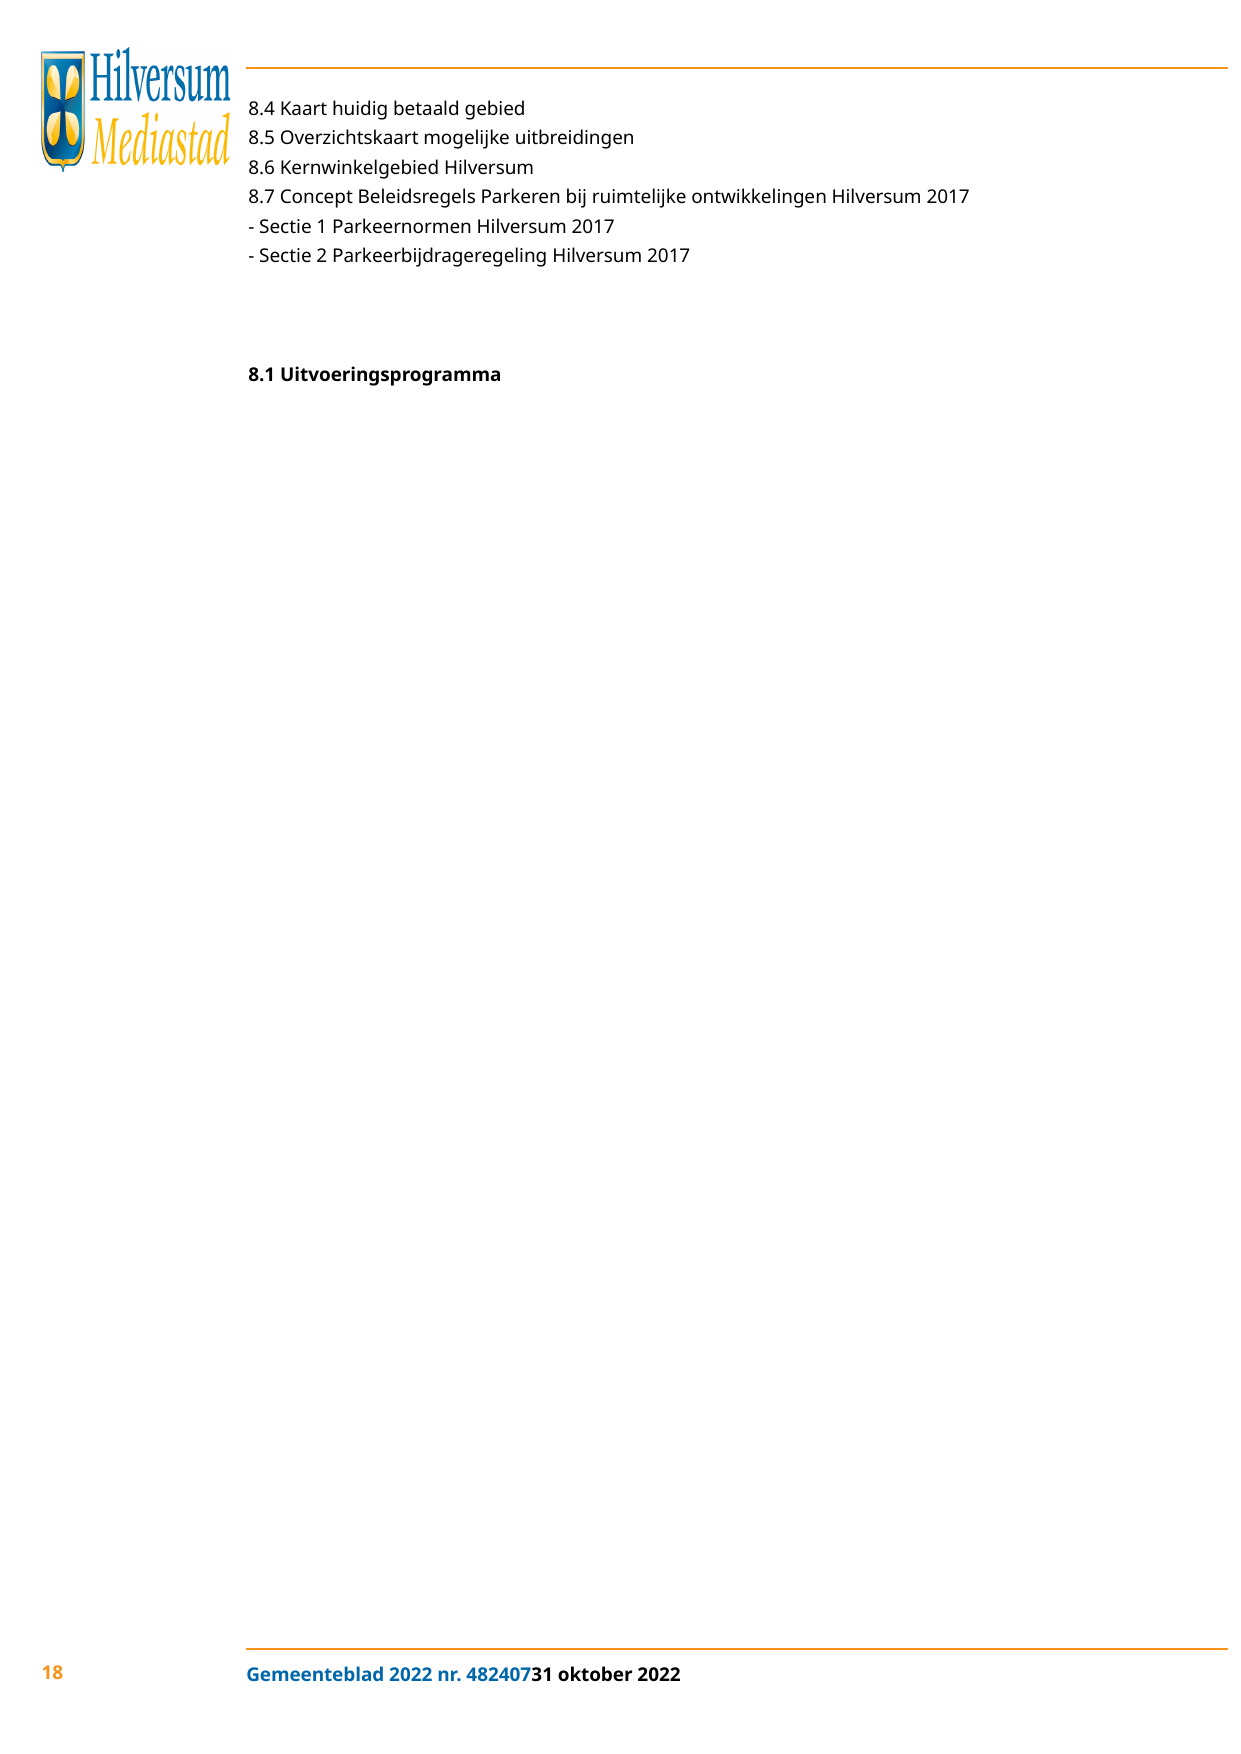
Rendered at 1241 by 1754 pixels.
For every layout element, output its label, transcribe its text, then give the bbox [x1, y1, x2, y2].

picture [41, 47, 231, 172]
text 8.1 Uitvoeringsprogramma [248, 361, 1152, 387]
text 8.6 Kernwinkelgebied Hilversum [248, 154, 1152, 180]
text 8.4 Kaart huidig betaald gebied [248, 95, 1152, 121]
text - Sectie 2 Parkeerbijdrageregeling Hilversum 2017 [248, 243, 1152, 268]
text - Sectie 1 Parkeernormen Hilversum 2017 [248, 213, 1152, 239]
text 8.7 Concept Beleidsregels Parkeren bij ruimtelijke ontwikkelingen Hilversum 2017 [248, 183, 1152, 209]
text 8.5 Overzichtskaart mogelijke uitbreidingen [248, 124, 1152, 150]
